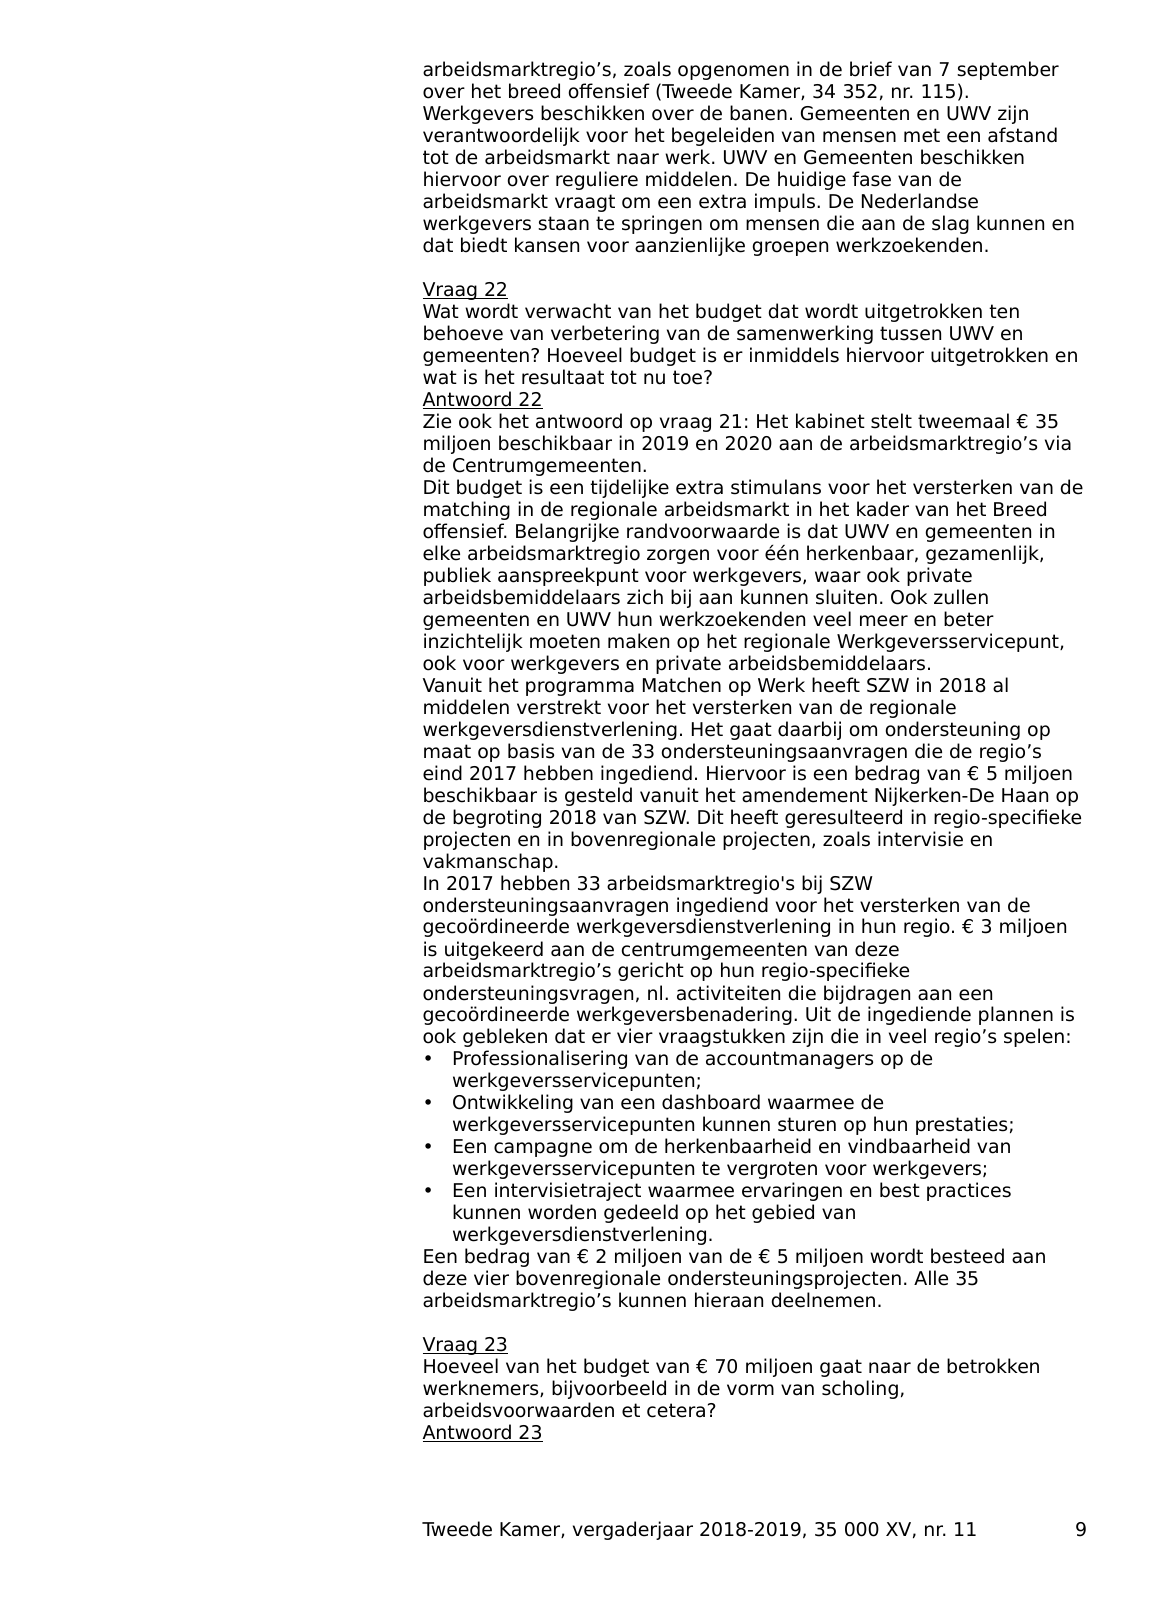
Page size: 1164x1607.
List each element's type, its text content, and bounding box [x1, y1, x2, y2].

text Wat wordt verwacht van het budget dat wordt uitgetrokken ten behoeve van verbetering van de samenwerking tussen UWV en gemeenten? Hoeveel budget is er inmiddels hiervoor uitgetrokken en wat is het resultaat tot nu toe? [422, 301, 1087, 389]
text Een bedrag van € 2 miljoen van de € 5 miljoen wordt besteed aan deze vier bovenregionale ondersteuningsprojecten. Alle 35 arbeidsmarktregio’s kunnen hieraan deelnemen. [422, 1246, 1087, 1312]
text arbeidsmarktregio’s, zoals opgenomen in de brief van 7 september over het breed offensief (Tweede Kamer, 34 352, nr. 115). Werkgevers beschikken over de banen. Gemeenten en UWV zijn verantwoordelijk voor het begeleiden van mensen met een afstand tot de arbeidsmarkt naar werk. UWV en Gemeenten beschikken hiervoor over reguliere middelen. De huidige fase van de arbeidsmarkt vraagt om een extra impuls. De Nederlandse werkgevers staan te springen om mensen die aan de slag kunnen en dat biedt kansen voor aanzienlijke groepen werkzoekenden. [422, 59, 1087, 257]
text Zie ook het antwoord op vraag 21: Het kabinet stelt tweemaal € 35 miljoen beschikbaar in 2019 en 2020 aan de arbeidsmarktregio’s via de Centrumgemeenten. [422, 411, 1087, 477]
text In 2017 hebben 33 arbeidsmarktregio's bij SZW ondersteuningsaanvragen ingediend voor het versterken van de gecoördineerde werkgeversdienstverlening in hun regio. € 3 miljoen is uitgekeerd aan de centrumgemeenten van deze arbeidsmarktregio’s gericht op hun regio-specifieke ondersteuningsvragen, nl. activiteiten die bijdragen aan een gecoördineerde werkgeversbenadering. Uit de ingediende plannen is ook gebleken dat er vier vraagstukken zijn die in veel regio’s spelen: [422, 872, 1087, 1048]
text • Professionalisering van de accountmanagers op de werkgeversservicepunten; [422, 1048, 1087, 1092]
text Antwoord 22 [422, 389, 1087, 411]
text • Ontwikkeling van een dashboard waarmee de werkgeversservicepunten kunnen sturen op hun prestaties; [422, 1092, 1087, 1136]
text Vraag 23 [422, 1334, 1087, 1356]
text • Een campagne om de herkenbaarheid en vindbaarheid van werkgeversservicepunten te vergroten voor werkgevers; [422, 1136, 1087, 1180]
text Dit budget is een tijdelijke extra stimulans voor het versterken van de matching in de regionale arbeidsmarkt in het kader van het Breed offensief. Belangrijke randvoorwaarde is dat UWV en gemeenten in elke arbeidsmarktregio zorgen voor één herkenbaar, gezamenlijk, publiek aanspreekpunt voor werkgevers, waar ook private arbeidsbemiddelaars zich bij aan kunnen sluiten. Ook zullen gemeenten en UWV hun werkzoekenden veel meer en beter inzichtelijk moeten maken op het regionale Werkgeversservicepunt, ook voor werkgevers en private arbeidsbemiddelaars. [422, 477, 1087, 675]
text Vraag 22 [422, 279, 1087, 301]
text Vanuit het programma Matchen op Werk heeft SZW in 2018 al middelen verstrekt voor het versterken van de regionale werkgeversdienstverlening. Het gaat daarbij om ondersteuning op maat op basis van de 33 ondersteuningsaanvragen die de regio’s eind 2017 hebben ingediend. Hiervoor is een bedrag van € 5 miljoen beschikbaar is gesteld vanuit het amendement Nijkerken-De Haan op de begroting 2018 van SZW. Dit heeft geresulteerd in regio-specifieke projecten en in bovenregionale projecten, zoals intervisie en vakmanschap. [422, 675, 1087, 872]
text Antwoord 23 [422, 1422, 1087, 1444]
text • Een intervisietraject waarmee ervaringen en best practices kunnen worden gedeeld op het gebied van werkgeversdienstverlening. [422, 1180, 1087, 1246]
text Hoeveel van het budget van € 70 miljoen gaat naar de betrokken werknemers, bijvoorbeeld in de vorm van scholing, arbeidsvoorwaarden et cetera? [422, 1356, 1087, 1422]
